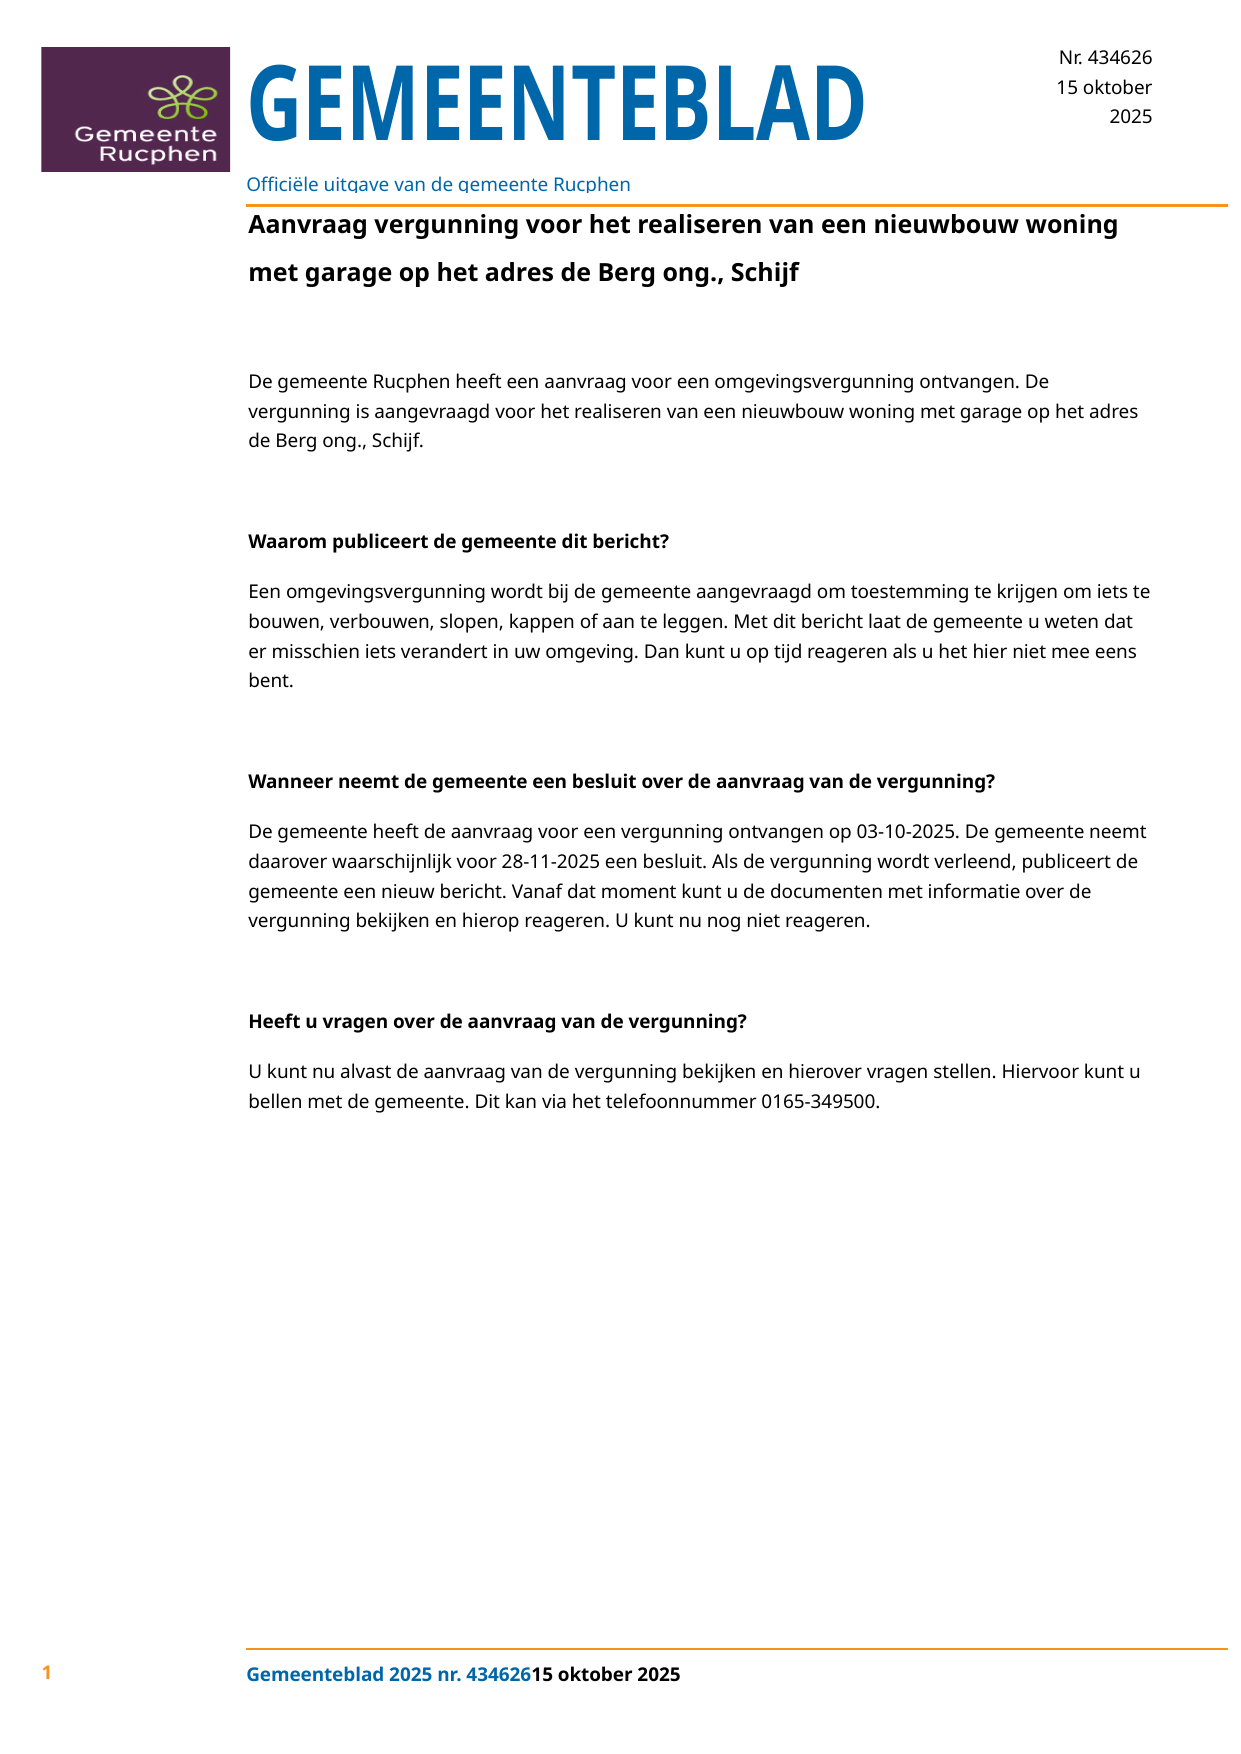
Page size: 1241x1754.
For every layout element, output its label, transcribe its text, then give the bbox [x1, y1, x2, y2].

text Een omgevingsvergunning wordt bij de gemeente aangevraagd om toestemming te krijgen om iets te bouwen, verbouwen, slopen, kappen of aan te leggen. Met dit bericht laat de gemeente u weten dat er misschien iets verandert in uw omgeving. Dan kunt u op tijd reageren als u het hier niet mee eens bent. [248, 579, 1152, 693]
text Heeft u vragen over de aanvraag van de vergunning? [248, 1008, 1152, 1034]
text Aanvraag vergunning voor het realiseren van een nieuwbouw woning met garage op het adres de Berg ong., Schijf [248, 207, 1152, 288]
picture [41, 47, 231, 172]
text U kunt nu alvast de aanvraag van de vergunning bekijken en hierover vragen stellen. Hiervoor kunt u bellen met de gemeente. Dit kan via het telefoonnummer 0165-349500. [248, 1059, 1152, 1114]
text Wanneer neemt de gemeente een besluit over de aanvraag van de vergunning? [248, 768, 1152, 794]
text De gemeente Rucphen heeft een aanvraag voor een omgevingsvergunning ontvangen. De vergunning is aangevraagd voor het realiseren van een nieuwbouw woning met garage op het adres de Berg ong., Schijf. [248, 368, 1152, 453]
text De gemeente heeft de aanvraag voor een vergunning ontvangen op 03-10-2025. De gemeente neemt daarover waarschijnlijk voor 28-11-2025 een besluit. Als de vergunning wordt verleend, publiceert de gemeente een nieuw bericht. Vanaf dat moment kunt u de documenten met informatie over de vergunning bekijken en hierop reageren. U kunt nu nog niet reageren. [248, 819, 1152, 933]
text Waarom publiceert de gemeente dit bericht? [248, 528, 1152, 554]
